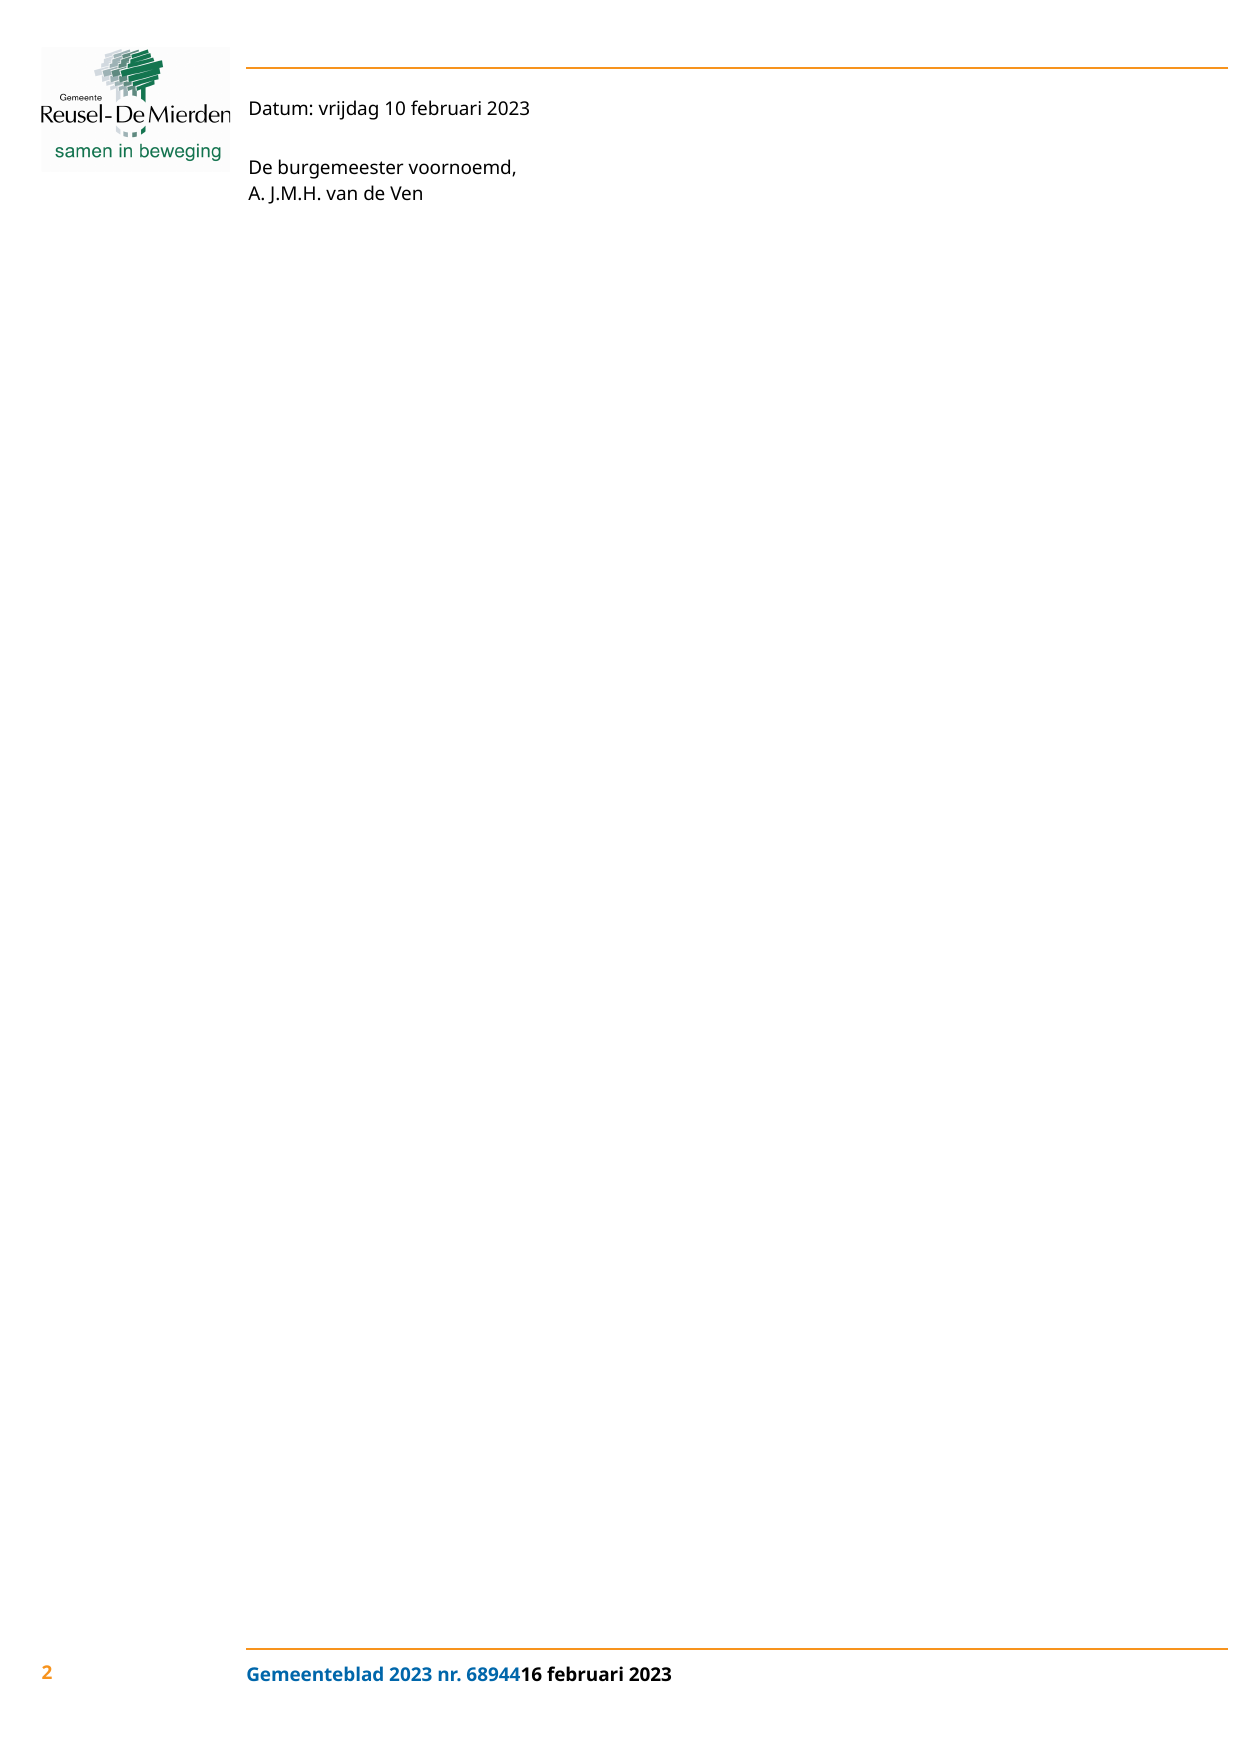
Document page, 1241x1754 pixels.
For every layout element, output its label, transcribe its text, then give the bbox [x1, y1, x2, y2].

text De burgemeester voornoemd, [248, 154, 1152, 180]
text Datum: vrijdag 10 februari 2023 [248, 95, 1152, 121]
text A. J.M.H. van de Ven [248, 180, 1152, 205]
picture [41, 47, 231, 172]
